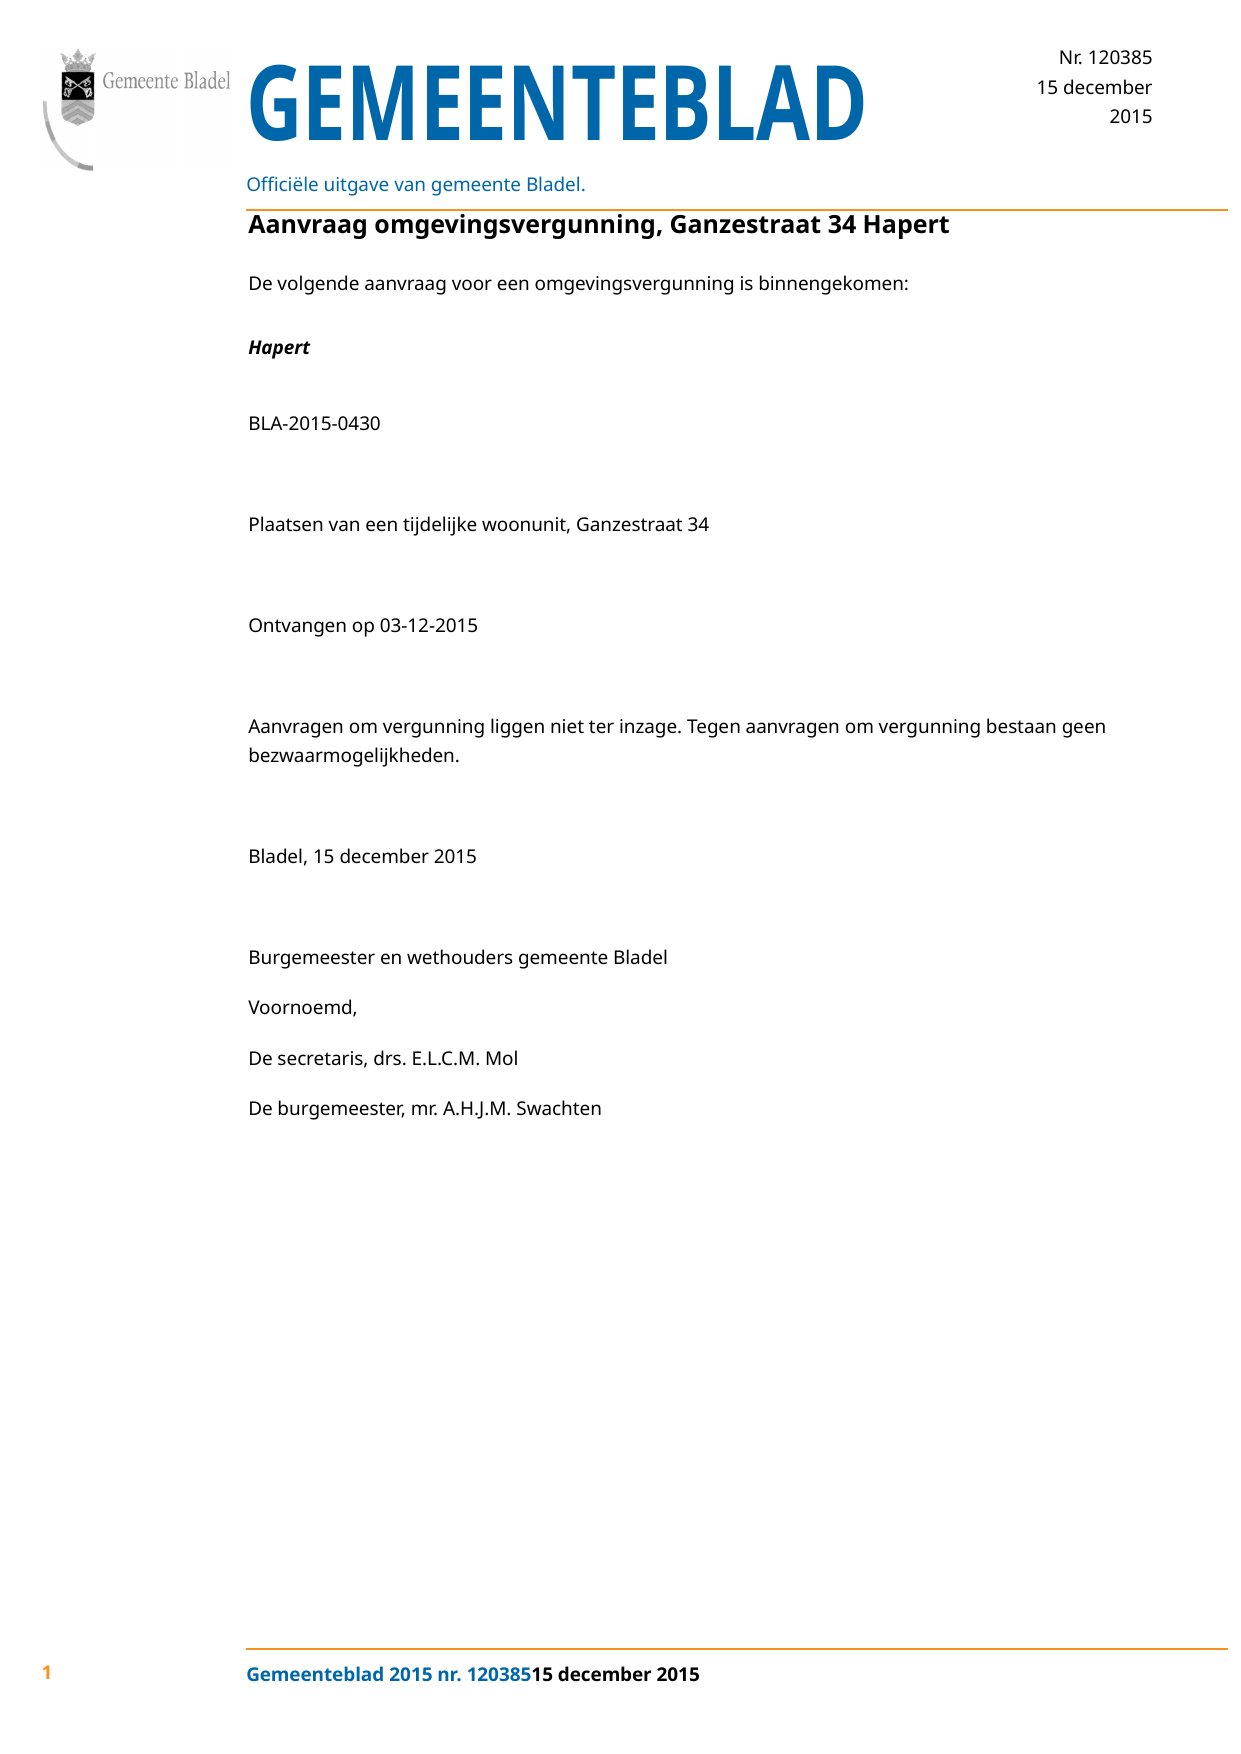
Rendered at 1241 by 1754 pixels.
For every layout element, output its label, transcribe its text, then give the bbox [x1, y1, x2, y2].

text Hapert [248, 334, 1152, 360]
text Aanvraag omgevingsvergunning, Ganzestraat 34 Hapert [248, 211, 1152, 241]
text Aanvragen om vergunning liggen niet ter inzage. Tegen aanvragen om vergunning bestaan geen bezwaarmogelijkheden. [248, 713, 1152, 768]
picture [41, 47, 231, 172]
text BLA-2015-0430 [248, 410, 1152, 436]
text Voornoemd, [248, 994, 1152, 1020]
text De burgemeester, mr. A.H.J.M. Swachten [248, 1095, 1152, 1121]
text Burgemeester en wethouders gemeente Bladel [248, 944, 1152, 970]
text Plaatsen van een tijdelijke woonunit, Ganzestraat 34 [248, 511, 1152, 537]
text De secretaris, drs. E.L.C.M. Mol [248, 1045, 1152, 1071]
text De volgende aanvraag voor een omgevingsvergunning is binnengekomen: [248, 270, 1152, 296]
text Bladel, 15 december 2015 [248, 843, 1152, 869]
text Ontvangen op 03-12-2015 [248, 612, 1152, 638]
